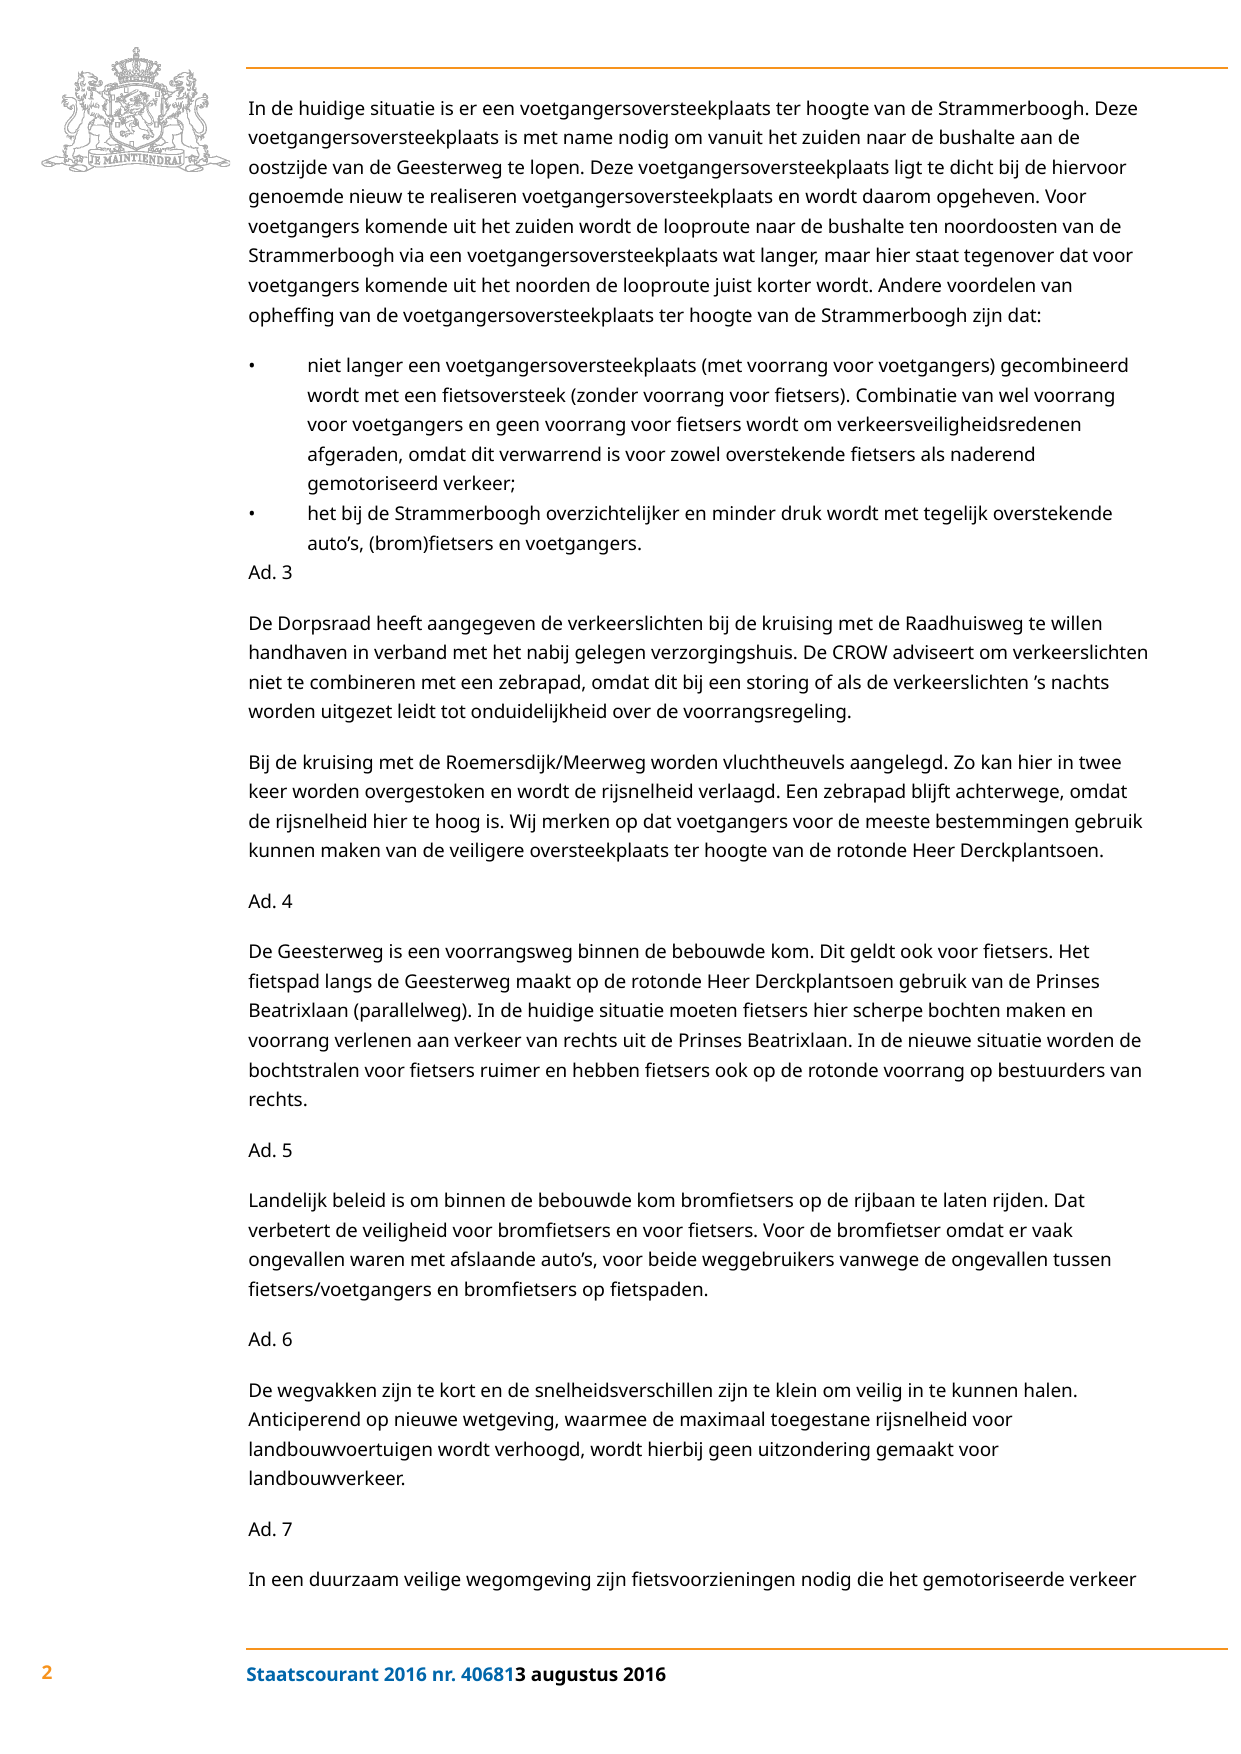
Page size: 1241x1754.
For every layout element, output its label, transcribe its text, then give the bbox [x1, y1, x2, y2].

text Ad. 6 [248, 1326, 1152, 1352]
list niet langer een voetgangersoversteekplaats (met voorrang voor voetgangers) gecombineerd wordt met een fietsoversteek (zonder voorrang voor fietsers). Combinatie van wel voorrang voor voetgangers en geen voorrang voor fietsers wordt om verkeersveiligheidsredenen afgeraden, omdat dit verwarrend is voor zowel overstekende fietsers als naderend gemotoriseerd verkeer; [248, 352, 1152, 496]
text De Dorpsraad heeft aangegeven de verkeerslichten bij de kruising met de Raadhuisweg te willen handhaven in verband met het nabij gelegen verzorgingshuis. De CROW adviseert om verkeerslichten niet te combineren met een zebrapad, omdat dit bij een storing of als de verkeerslichten ’s nachts worden uitgezet leidt tot onduidelijkheid over de voorrangsregeling. [248, 610, 1152, 724]
list het bij de Strammerboogh overzichtelijker en minder druk wordt met tegelijk overstekende auto’s, (brom)fietsers en voetgangers. [248, 500, 1152, 556]
text Landelijk beleid is om binnen de bebouwde kom bromfietsers op de rijbaan te laten rijden. Dat verbetert de veiligheid voor bromfietsers en voor fietsers. Voor de bromfietser omdat er vaak ongevallen waren met afslaande auto’s, voor beide weggebruikers vanwege de ongevallen tussen fietsers/voetgangers en bromfietsers op fietspaden. [248, 1187, 1152, 1302]
text Ad. 4 [248, 888, 1152, 914]
text Ad. 5 [248, 1137, 1152, 1163]
text De wegvakken zijn te kort en de snelheidsverschillen zijn te klein om veilig in te kunnen halen. Anticiperend op nieuwe wetgeving, waarmee de maximaal toegestane rijsnelheid voor landbouwvoertuigen wordt verhoogd, wordt hierbij geen uitzondering gemaakt voor landbouwverkeer. [248, 1377, 1152, 1491]
picture [41, 47, 231, 172]
text Ad. 3 [248, 559, 1152, 585]
text Ad. 7 [248, 1516, 1152, 1542]
text In de huidige situatie is er een voetgangersoversteekplaats ter hoogte van de Strammerboogh. Deze voetgangersoversteekplaats is met name nodig om vanuit het zuiden naar de bushalte aan de oostzijde van de Geesterweg te lopen. Deze voetgangersoversteekplaats ligt te dicht bij de hiervoor genoemde nieuw te realiseren voetgangersoversteekplaats en wordt daarom opgeheven. Voor voetgangers komende uit het zuiden wordt de looproute naar de bushalte ten noordoosten van de Strammerboogh via een voetgangersoversteekplaats wat langer, maar hier staat tegenover dat voor voetgangers komende uit het noorden de looproute juist korter wordt. Andere voordelen van opheffing van de voetgangersoversteekplaats ter hoogte van de Strammerboogh zijn dat: [248, 95, 1152, 328]
text Bij de kruising met de Roemersdijk/Meerweg worden vluchtheuvels aangelegd. Zo kan hier in twee keer worden overgestoken en wordt de rijsnelheid verlaagd. Een zebrapad blijft achterwege, omdat de rijsnelheid hier te hoog is. Wij merken op dat voetgangers voor de meeste bestemmingen gebruik kunnen maken van de veiligere oversteekplaats ter hoogte van de rotonde Heer Derckplantsoen. [248, 749, 1152, 863]
text In een duurzaam veilige wegomgeving zijn fietsvoorzieningen nodig die het gemotoriseerde verkeer [248, 1566, 1152, 1592]
text De Geesterweg is een voorrangsweg binnen de bebouwde kom. Dit geldt ook voor fietsers. Het fietspad langs de Geesterweg maakt op de rotonde Heer Derckplantsoen gebruik van de Prinses Beatrixlaan (parallelweg). In de huidige situatie moeten fietsers hier scherpe bochten maken en voorrang verlenen aan verkeer van rechts uit de Prinses Beatrixlaan. In de nieuwe situatie worden de bochtstralen voor fietsers ruimer en hebben fietsers ook op de rotonde voorrang op bestuurders van rechts. [248, 938, 1152, 1112]
